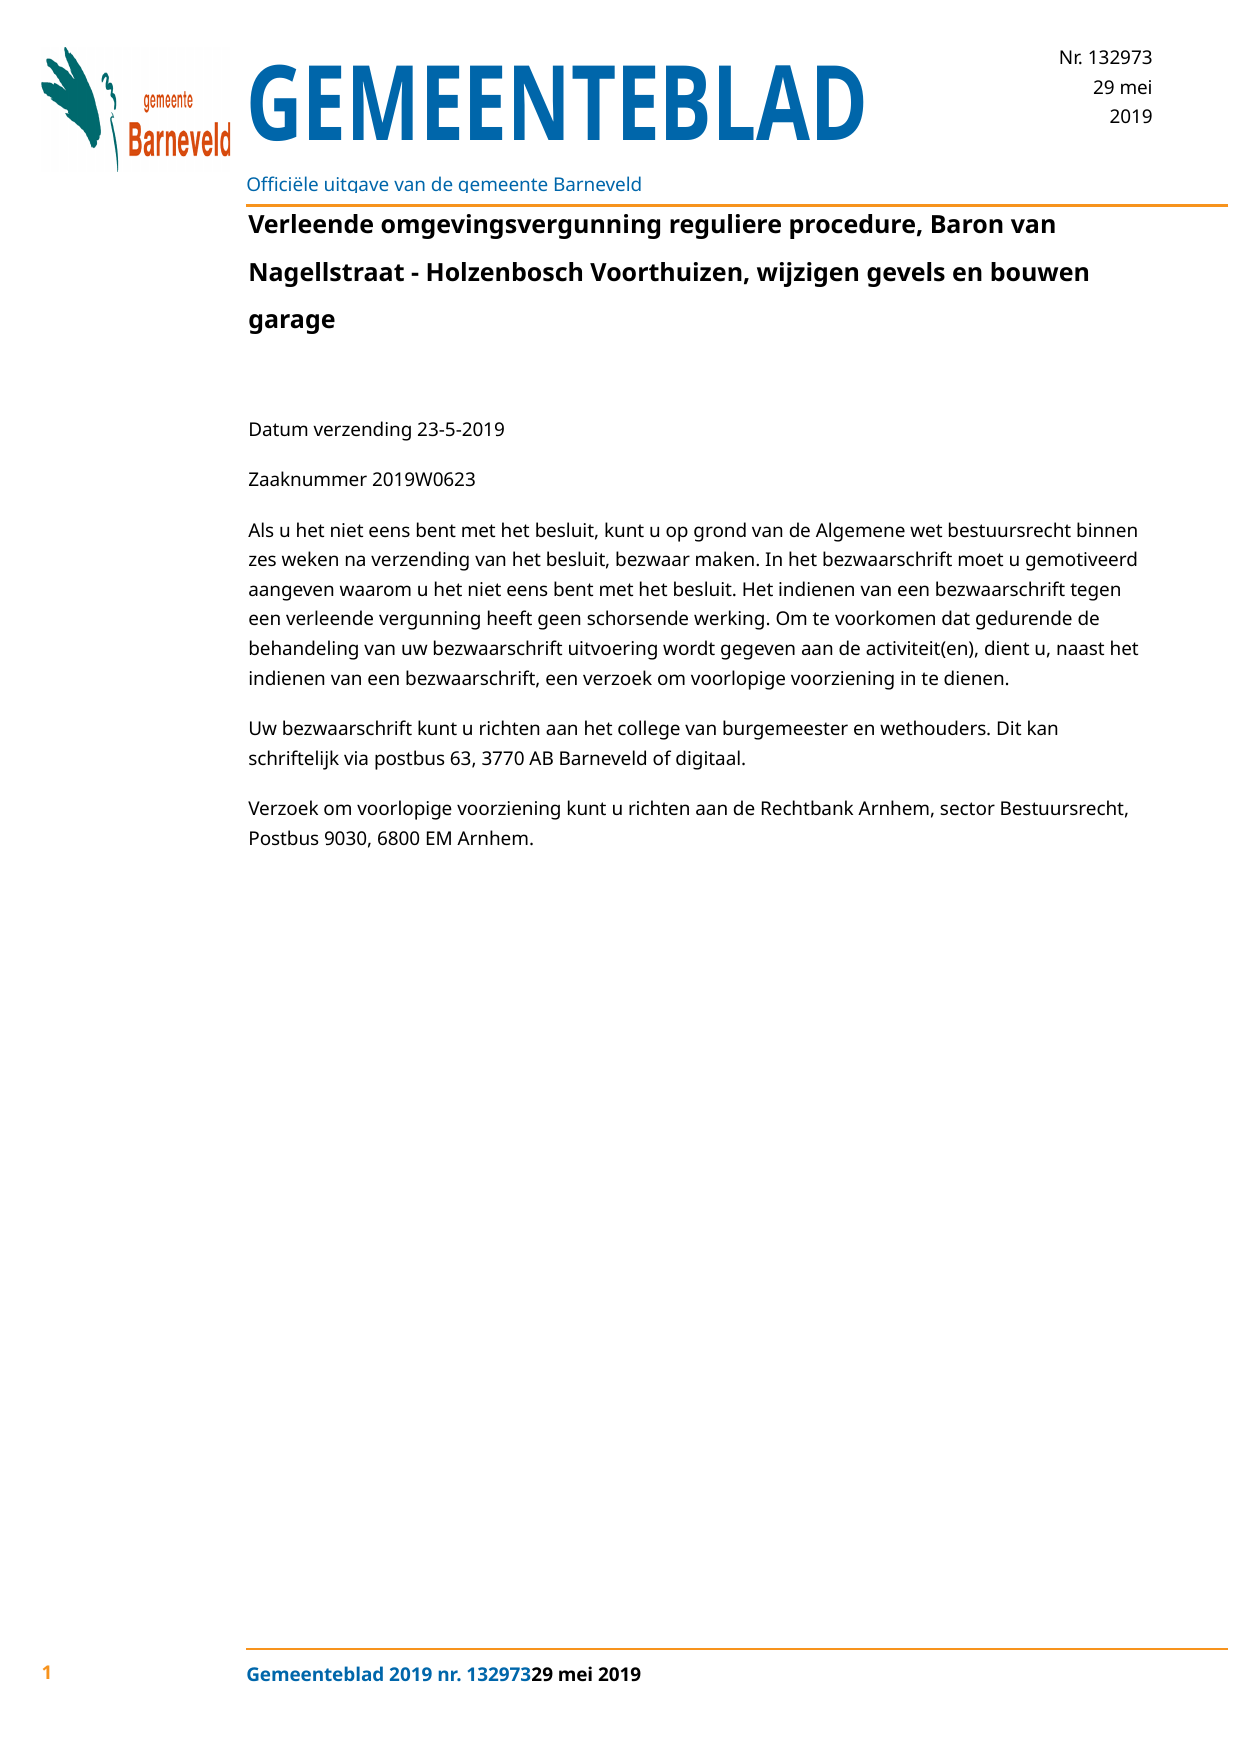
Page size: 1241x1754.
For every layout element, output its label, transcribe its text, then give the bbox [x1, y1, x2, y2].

text Verzoek om voorlopige voorziening kunt u richten aan de Rechtbank Arnhem, sector Bestuursrecht, Postbus 9030, 6800 EM Arnhem. [248, 795, 1152, 850]
text Uw bezwaarschrift kunt u richten aan het college van burgemeester en wethouders. Dit kan schriftelijk via postbus 63, 3770 AB Barneveld of digitaal. [248, 715, 1152, 770]
text Zaaknummer 2019W0623 [248, 466, 1152, 492]
text Als u het niet eens bent met het besluit, kunt u op grond van de Algemene wet bestuursrecht binnen zes weken na verzending van het besluit, bezwaar maken. In het bezwaarschrift moet u gemotiveerd aangeven waarom u het niet eens bent met het besluit. Het indienen van een bezwaarschrift tegen een verleende vergunning heeft geen schorsende werking. Om te voorkomen dat gedurende de behandeling van uw bezwaarschrift uitvoering wordt gegeven aan de activiteit(en), dient u, naast het indienen van een bezwaarschrift, een verzoek om voorlopige voorziening in te dienen. [248, 517, 1152, 690]
text Verleende omgevingsvergunning reguliere procedure, Baron van Nagellstraat - Holzenbosch Voorthuizen, wijzigen gevels en bouwen garage [248, 207, 1152, 336]
picture [41, 47, 231, 172]
text Datum verzending 23-5-2019 [248, 416, 1152, 442]
